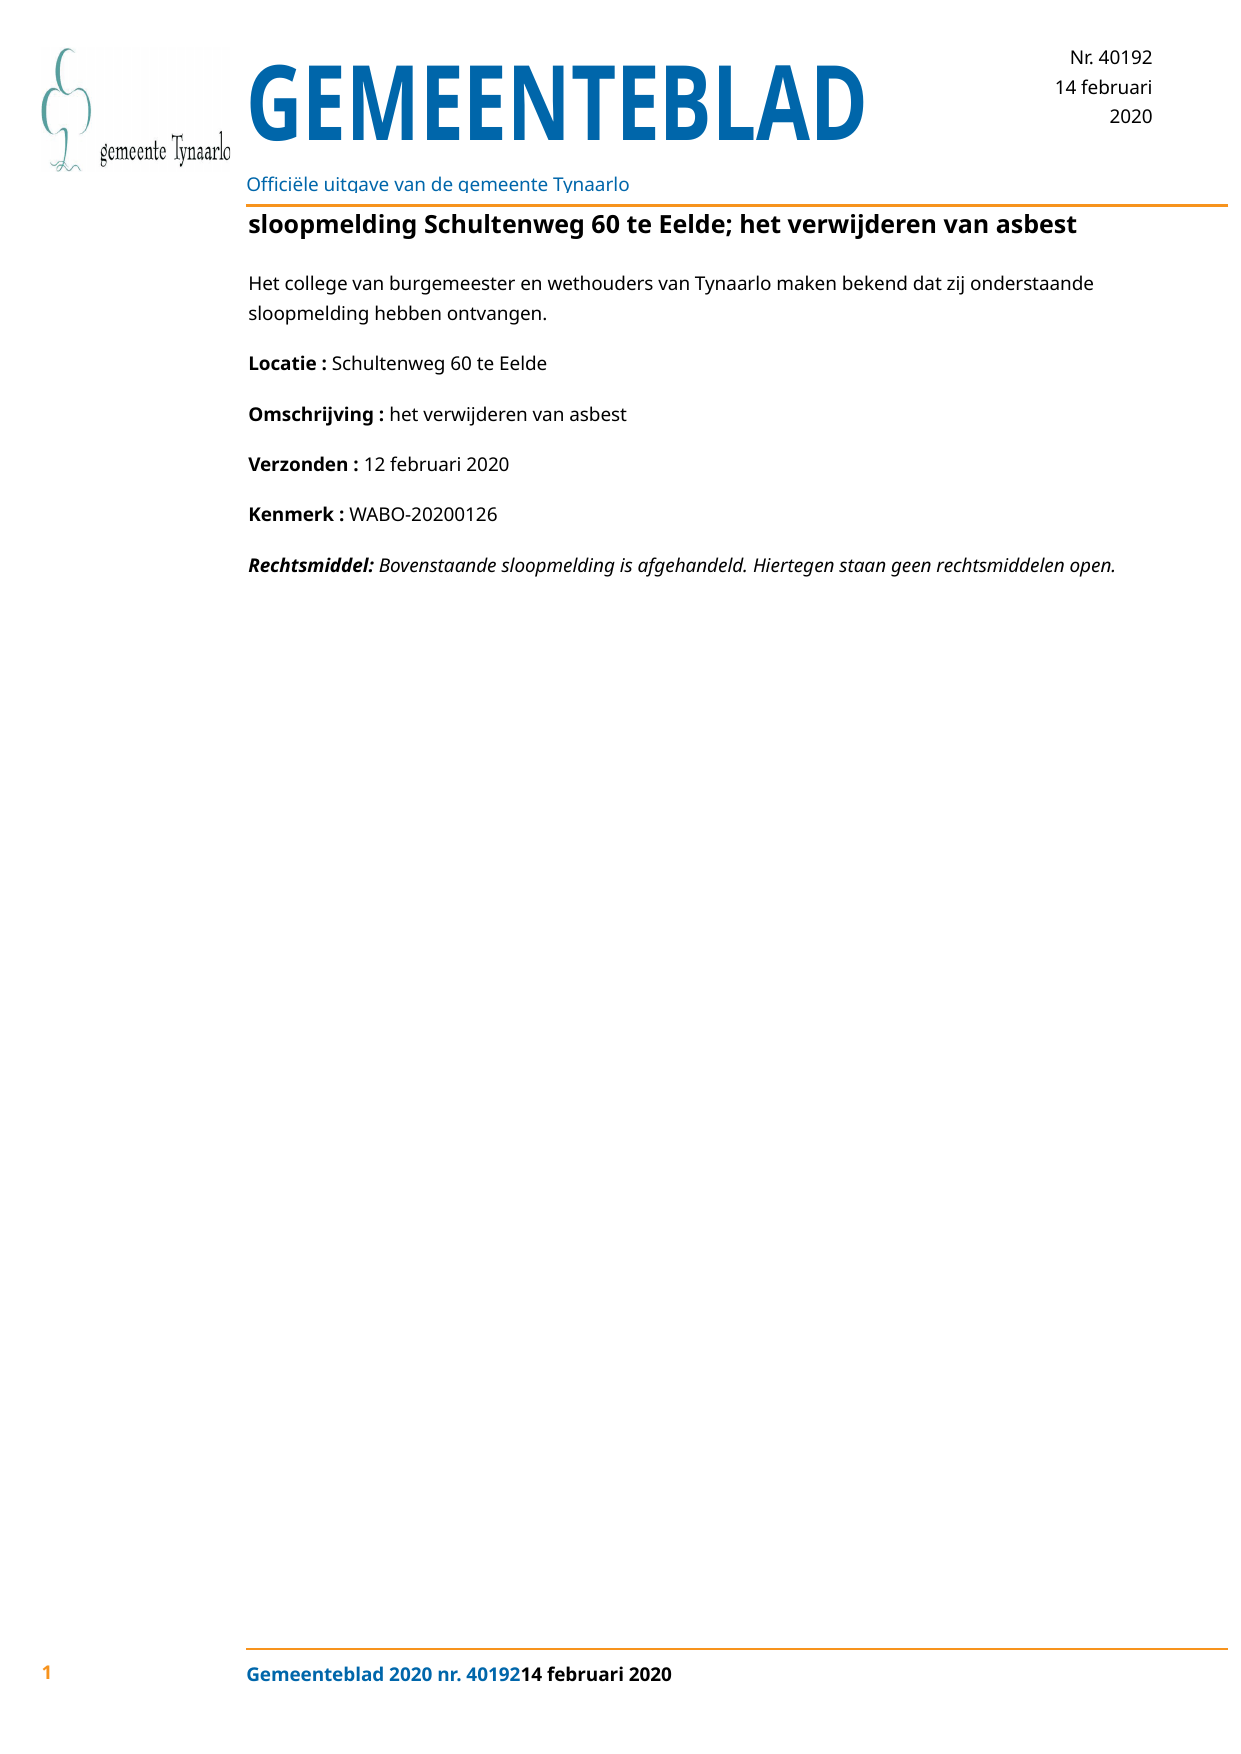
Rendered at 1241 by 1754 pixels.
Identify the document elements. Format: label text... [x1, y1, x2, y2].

text Locatie : Schultenweg 60 te Eelde [248, 350, 1152, 376]
text Het college van burgemeester en wethouders van Tynaarlo maken bekend dat zij onderstaande sloopmelding hebben ontvangen. [248, 270, 1152, 326]
text Omschrijving : het verwijderen van asbest [248, 401, 1152, 426]
text Verzonden : 12 februari 2020 [248, 451, 1152, 477]
text sloopmelding Schultenweg 60 te Eelde; het verwijderen van asbest [248, 207, 1152, 241]
text Rechtsmiddel: Bovenstaande sloopmelding is afgehandeld. Hiertegen staan geen rechtsmiddelen open. [248, 552, 1152, 578]
text Kenmerk : WABO-20200126 [248, 502, 1152, 527]
picture [41, 47, 231, 172]
